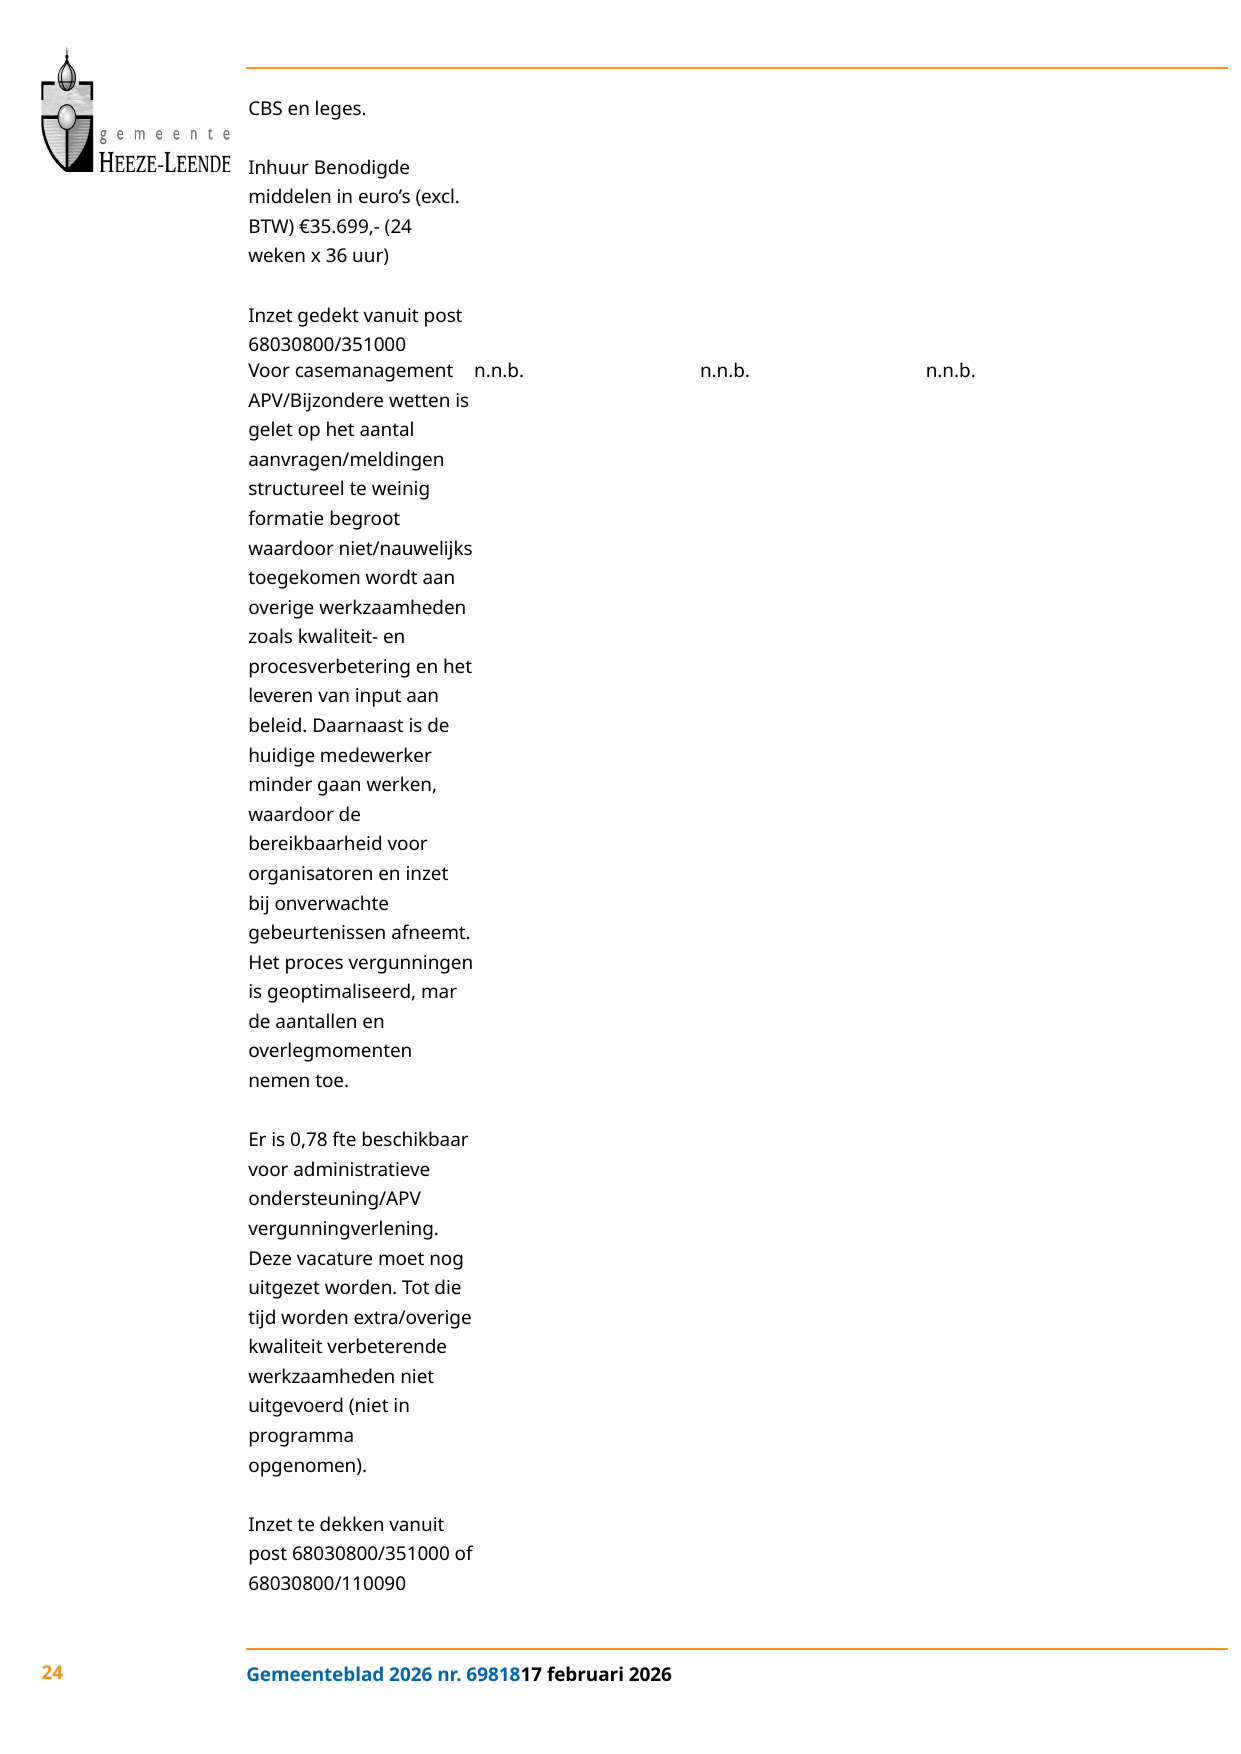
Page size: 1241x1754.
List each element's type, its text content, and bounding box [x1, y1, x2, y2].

table_cell [474, 95, 700, 357]
table_cell Voor casemanagement APV/Bijzondere wetten is gelet op het aantal aanvragen/meldingen structureel te weinig formatie begroot waardoor niet/nauwelijks toegekomen wordt aan overige werkzaamheden zoals kwaliteit- en procesverbetering en het leveren van input aan beleid. Daarnaast is de huidige medewerker minder gaan werken, waardoor de bereikbaarheid voor organisatoren en inzet bij onverwachte gebeurtenissen afneemt. Het proces vergunningen is geoptimaliseerd, mar de aantallen en overlegmomenten nemen toe. Er is 0,78 fte beschikbaar voor administratieve ondersteuning/APV vergunningverlening. Deze vacature moet nog uitgezet worden. Tot die tijd worden extra/overige kwaliteit verbeterende werkzaamheden niet uitgevoerd (niet in programma opgenomen). Inzet te dekken vanuit post 68030800/351000 of 68030800/110090 [248, 357, 474, 1596]
table_cell n.n.b. [474, 357, 700, 1596]
table_cell CBS en leges. Inhuur Benodigde middelen in euro’s (excl. BTW) €35.699,- (24 weken x 36 uur) Inzet gedekt vanuit post 68030800/351000 [248, 95, 474, 357]
table_cell n.n.b. [700, 357, 926, 1596]
picture [41, 47, 231, 172]
table_cell n.n.b. [926, 357, 1152, 1596]
table_cell [926, 95, 1152, 357]
table_cell [700, 95, 926, 357]
